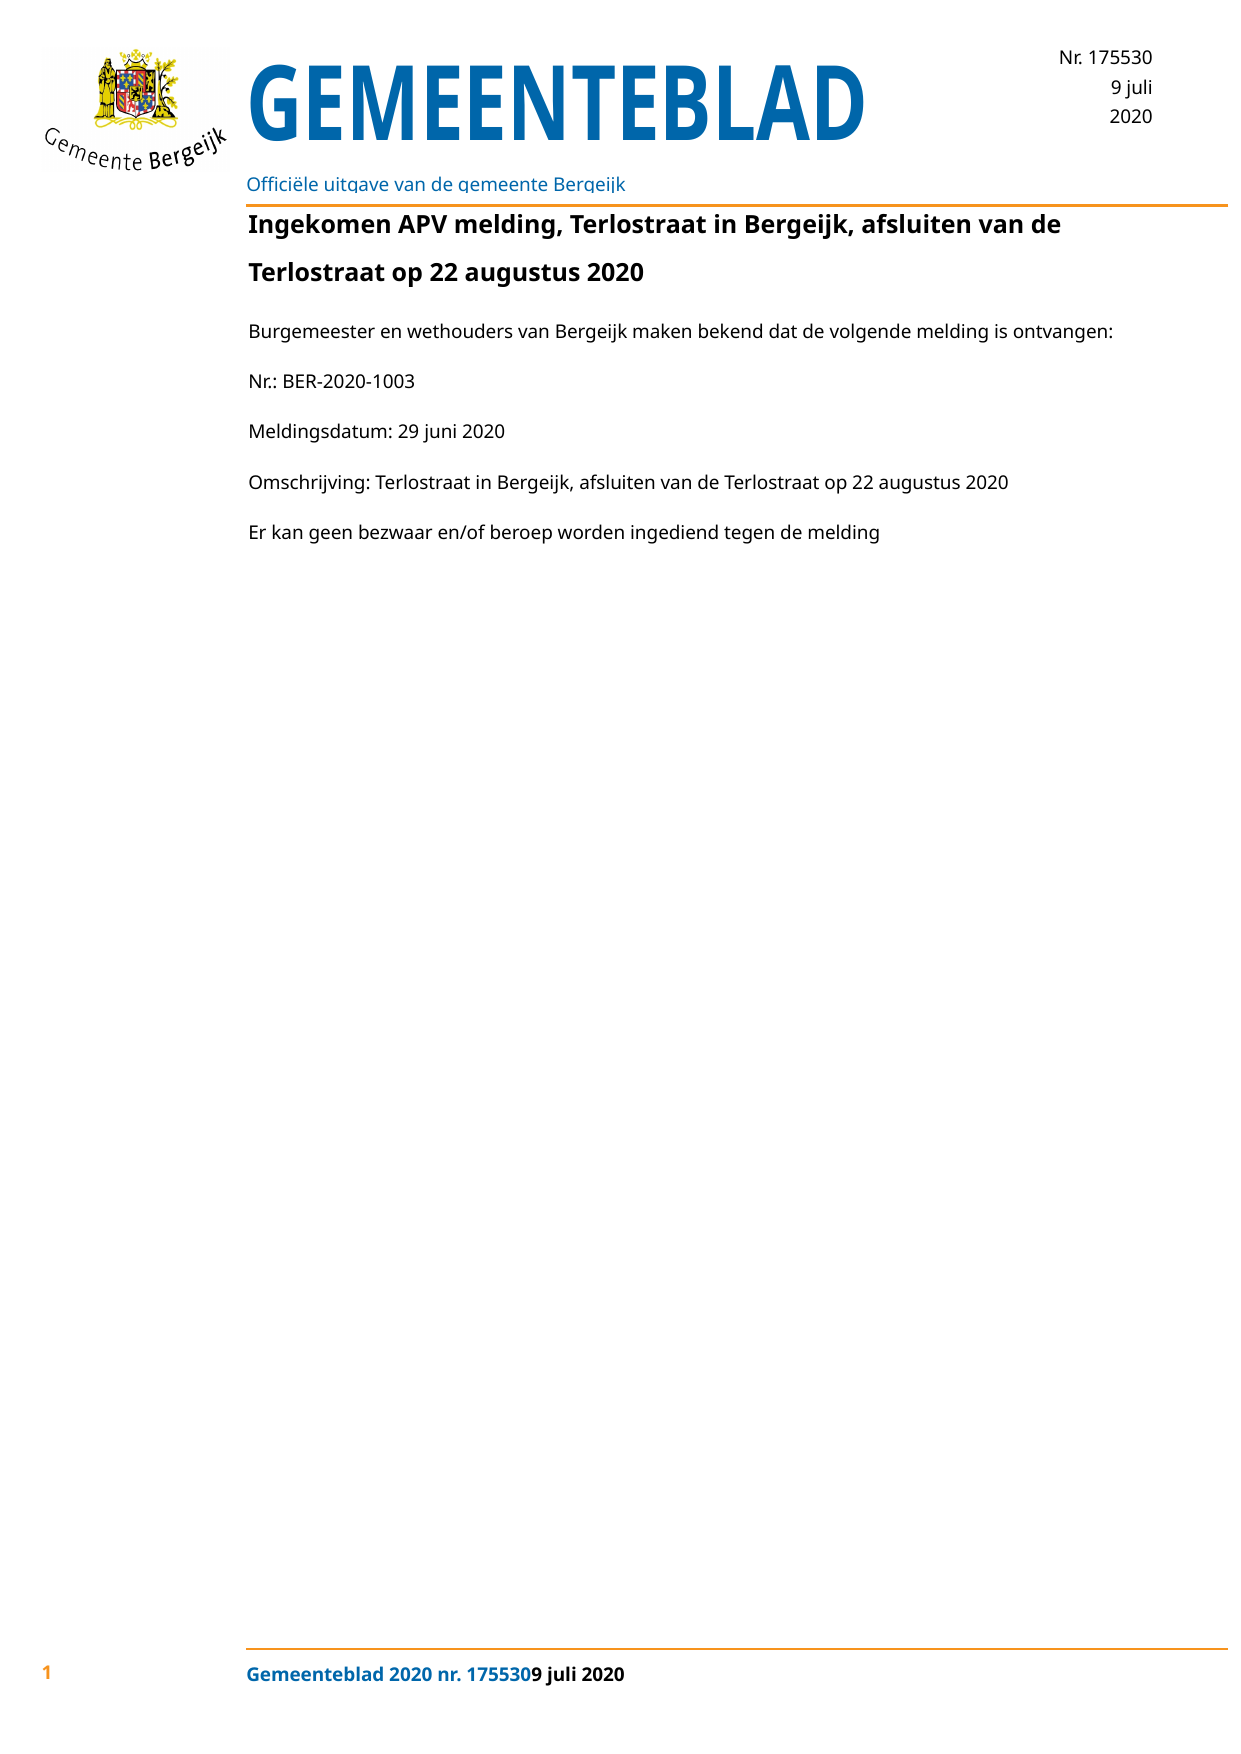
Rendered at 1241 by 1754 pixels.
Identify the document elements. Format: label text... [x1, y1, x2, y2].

text Burgemeester en wethouders van Bergeijk maken bekend dat de volgende melding is ontvangen: [248, 318, 1152, 344]
text Omschrijving: Terlostraat in Bergeijk, afsluiten van de Terlostraat op 22 augustus 2020 [248, 469, 1152, 495]
text Nr.: BER-2020-1003 [248, 368, 1152, 394]
text Ingekomen APV melding, Terlostraat in Bergeijk, afsluiten van de Terlostraat op 22 augustus 2020 [248, 207, 1152, 288]
text Meldingsdatum: 29 juni 2020 [248, 419, 1152, 444]
text Er kan geen bezwaar en/of beroep worden ingediend tegen de melding [248, 519, 1152, 545]
picture [41, 47, 231, 172]
